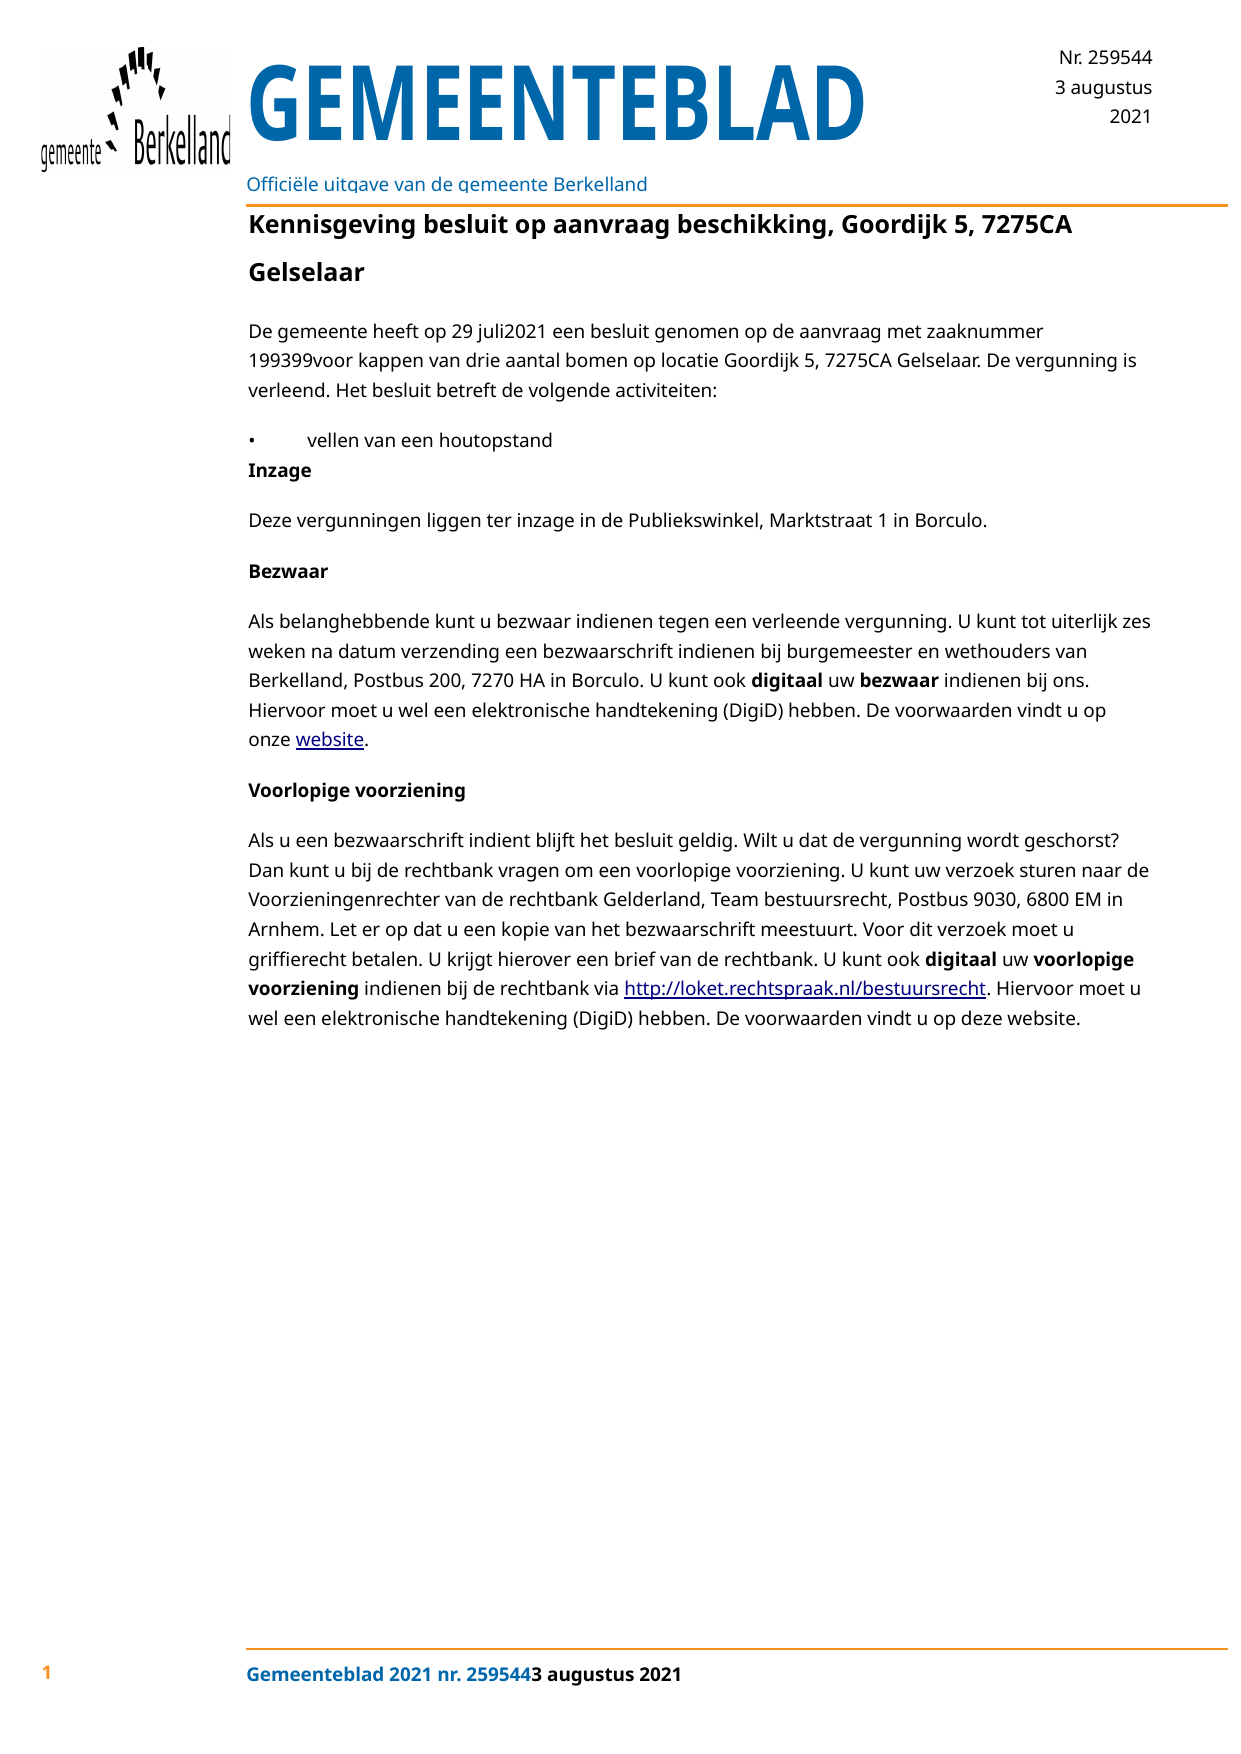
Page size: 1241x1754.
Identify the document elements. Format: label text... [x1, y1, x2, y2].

text Als u een bezwaarschrift indient blijft het besluit geldig. Wilt u dat de vergunning wordt geschorst? Dan kunt u bij de rechtbank vragen om een voorlopige voorziening. U kunt uw verzoek sturen naar de Voorzieningenrechter van de rechtbank Gelderland, Team bestuursrecht, Postbus 9030, 6800 EM in Arnhem. Let er op dat u een kopie van het bezwaarschrift meestuurt. Voor dit verzoek moet u griffierecht betalen. U krijgt hierover een brief van de rechtbank. U kunt ook digitaal uw voorlopige voorziening indienen bij de rechtbank via http://loket.rechtspraak.nl/bestuursrecht. Hiervoor moet u wel een elektronische handtekening (DigiD) hebben. De voorwaarden vindt u op deze website. [248, 827, 1152, 1031]
text Voorlopige voorziening [248, 777, 1152, 803]
picture [41, 47, 231, 172]
list vellen van een houtopstand [248, 427, 1152, 453]
text Kennisgeving besluit op aanvraag beschikking, Goordijk 5, 7275CA Gelselaar [248, 207, 1152, 288]
text Deze vergunningen liggen ter inzage in de Publiekswinkel, Marktstraat 1 in Borculo. [248, 507, 1152, 533]
text Als belanghebbende kunt u bezwaar indienen tegen een verleende vergunning. U kunt tot uiterlijk zes weken na datum verzending een bezwaarschrift indienen bij burgemeester en wethouders van Berkelland, Postbus 200, 7270 HA in Borculo. U kunt ook digitaal uw bezwaar indienen bij ons. Hiervoor moet u wel een elektronische handtekening (DigiD) hebben. De voorwaarden vindt u op onze website. [248, 608, 1152, 752]
text De gemeente heeft op 29 juli2021 een besluit genomen op de aanvraag met zaaknummer 199399voor kappen van drie aantal bomen op locatie Goordijk 5, 7275CA Gelselaar. De vergunning is verleend. Het besluit betreft de volgende activiteiten: [248, 318, 1152, 403]
text Bezwaar [248, 558, 1152, 584]
text Inzage [248, 457, 1152, 483]
